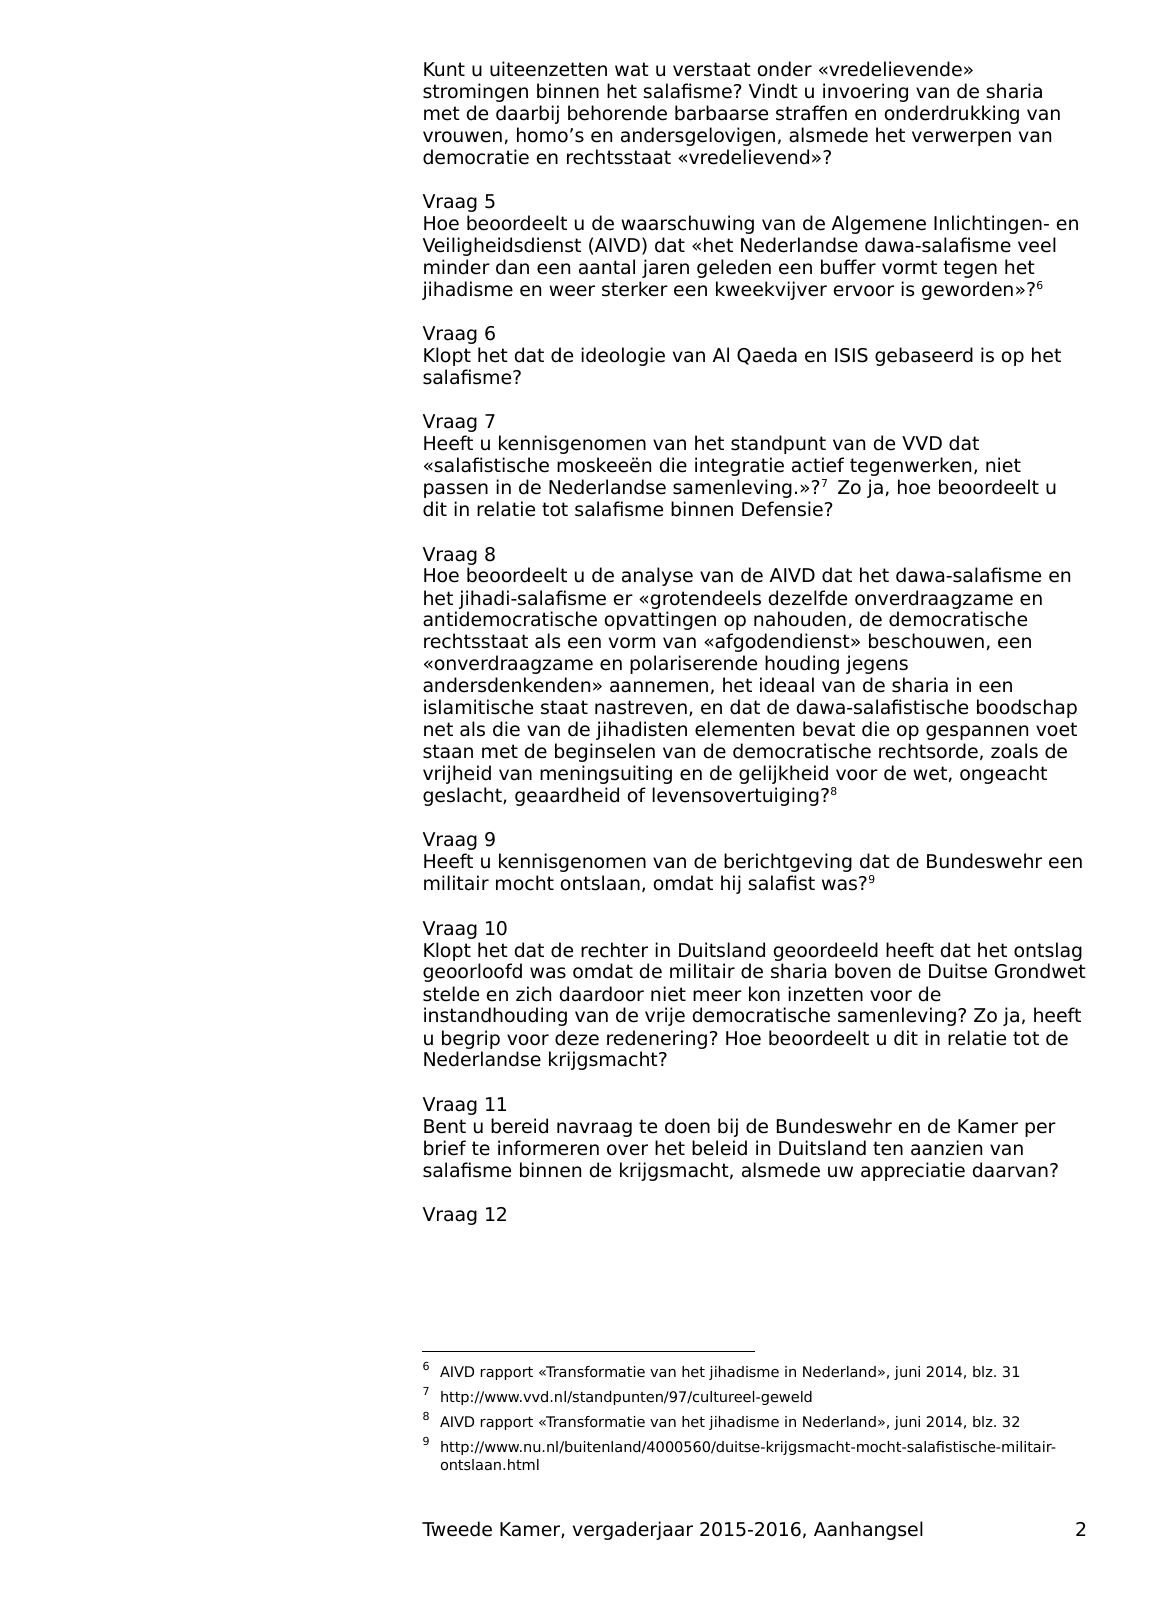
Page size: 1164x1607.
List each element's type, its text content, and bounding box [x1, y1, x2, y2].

text http://www.vvd.nl/standpunten/97/cultureel-geweld [422, 1385, 1087, 1407]
text Vraag 9 [422, 829, 1087, 851]
text Vraag 8 [422, 543, 1087, 565]
text Vraag 7 [422, 411, 1087, 433]
text Vraag 11 [422, 1093, 1087, 1116]
text AIVD rapport «Transformatie van het jihadisme in Nederland», juni 2014, blz. 31 [422, 1360, 1087, 1382]
text Klopt het dat de rechter in Duitsland geoordeeld heeft dat het ontslag geoorloofd was omdat de militair de sharia boven de Duitse Grondwet stelde en zich daardoor niet meer kon inzetten voor de instandhouding van de vrije democratische samenleving? Zo ja, heeft u begrip voor deze redenering? Hoe beoordeelt u dit in relatie tot de Nederlandse krijgsmacht? [422, 939, 1087, 1071]
text Bent u bereid navraag te doen bij de Bundeswehr en de Kamer per brief te informeren over het beleid in Duitsland ten aanzien van salafisme binnen de krijgsmacht, alsmede uw appreciatie daarvan? [422, 1116, 1087, 1181]
text Vraag 12 [422, 1204, 1087, 1226]
text Hoe beoordeelt u de waarschuwing van de Algemene Inlichtingen- en Veiligheidsdienst (AIVD) dat «het Nederlandse dawa-salafisme veel minder dan een aantal jaren geleden een buffer vormt tegen het jihadisme en weer sterker een kweekvijver ervoor is geworden»? [422, 213, 1087, 301]
text Hoe beoordeelt u de analyse van de AIVD dat het dawa-salafisme en het jihadi-salafisme er «grotendeels dezelfde onverdraagzame en antidemocratische opvattingen op nahouden, de democratische rechtsstaat als een vorm van «afgodendienst» beschouwen, een «onverdraagzame en polariserende houding jegens andersdenkenden» aannemen, het ideaal van de sharia in een islamitische staat nastreven, en dat de dawa-salafistische boodschap net als die van de jihadisten elementen bevat die op gespannen voet staan met de beginselen van de democratische rechtsorde, zoals de vrijheid van meningsuiting en de gelijkheid voor de wet, ongeacht geslacht, geaardheid of levensovertuiging? [422, 565, 1087, 807]
text AIVD rapport «Transformatie van het jihadisme in Nederland», juni 2014, blz. 32 [422, 1410, 1087, 1432]
text Kunt u uiteenzetten wat u verstaat onder «vredelievende» stromingen binnen het salafisme? Vindt u invoering van de sharia met de daarbij behorende barbaarse straffen en onderdrukking van vrouwen, homo’s en andersgelovigen, alsmede het verwerpen van democratie en rechtsstaat «vredelievend»? [422, 59, 1087, 169]
text Vraag 5 [422, 191, 1087, 213]
text Heeft u kennisgenomen van het standpunt van de VVD dat «salafistische moskeeën die integratie actief tegenwerken, niet passen in de Nederlandse samenleving.»? Zo ja, hoe beoordeelt u dit in relatie tot salafisme binnen Defensie? [422, 433, 1087, 521]
text Heeft u kennisgenomen van de berichtgeving dat de Bundeswehr een militair mocht ontslaan, omdat hij salafist was? [422, 851, 1087, 895]
text Vraag 6 [422, 323, 1087, 345]
text http://www.nu.nl/buitenland/4000560/duitse-krijgsmacht-mocht-salafistische-militair-ontslaan.html [422, 1435, 1087, 1474]
text Klopt het dat de ideologie van Al Qaeda en ISIS gebaseerd is op het salafisme? [422, 345, 1087, 389]
text Vraag 10 [422, 917, 1087, 939]
